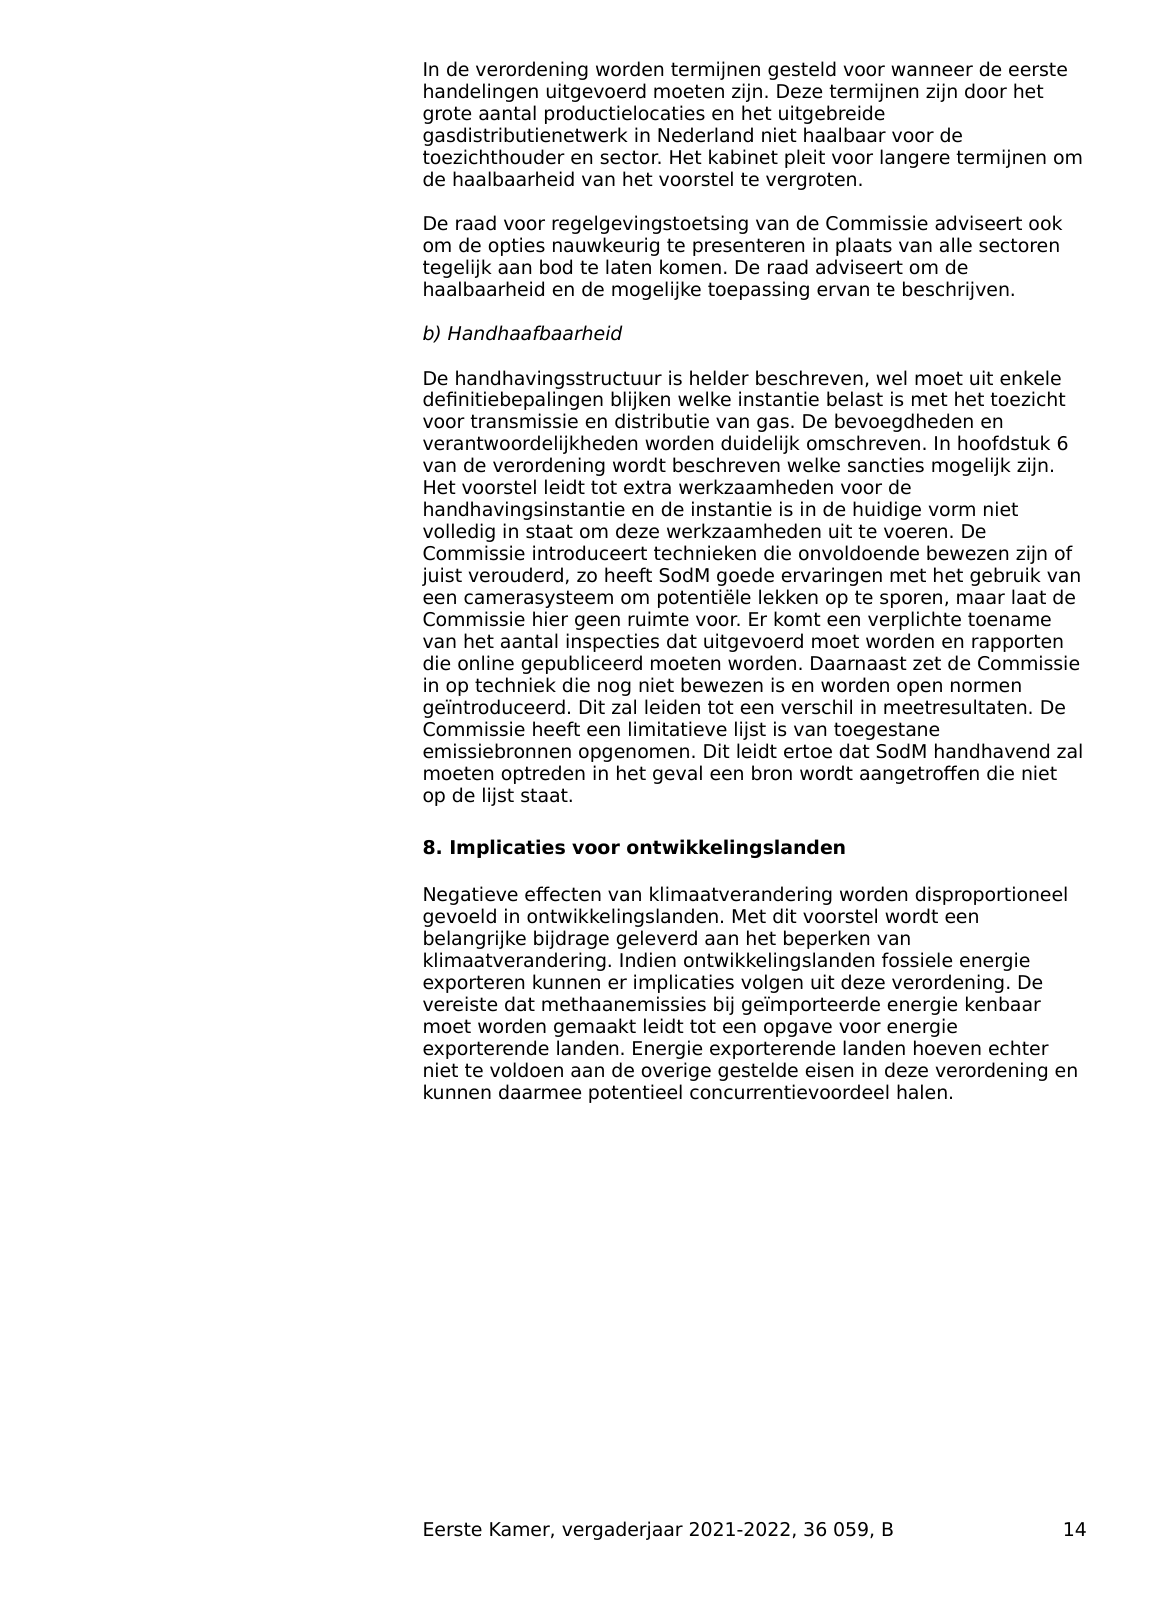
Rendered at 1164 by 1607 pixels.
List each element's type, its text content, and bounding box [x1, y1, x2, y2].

text De raad voor regelgevingstoetsing van de Commissie adviseert ook om de opties nauwkeurig te presenteren in plaats van alle sectoren tegelijk aan bod te laten komen. De raad adviseert om de haalbaarheid en de mogelijke toepassing ervan te beschrijven. [422, 213, 1087, 301]
subtitle 8. Implicaties voor ontwikkelingslanden [422, 837, 1087, 859]
text Negatieve effecten van klimaatverandering worden disproportioneel gevoeld in ontwikkelingslanden. Met dit voorstel wordt een belangrijke bijdrage geleverd aan het beperken van klimaatverandering. Indien ontwikkelingslanden fossiele energie exporteren kunnen er implicaties volgen uit deze verordening. De vereiste dat methaanemissies bij geïmporteerde energie kenbaar moet worden gemaakt leidt tot een opgave voor energie exporterende landen. Energie exporterende landen hoeven echter niet te voldoen aan de overige gestelde eisen in deze verordening en kunnen daarmee potentieel concurrentievoordeel halen. [422, 884, 1087, 1104]
text In de verordening worden termijnen gesteld voor wanneer de eerste handelingen uitgevoerd moeten zijn. Deze termijnen zijn door het grote aantal productielocaties en het uitgebreide gasdistributienetwerk in Nederland niet haalbaar voor de toezichthouder en sector. Het kabinet pleit voor langere termijnen om de haalbaarheid van het voorstel te vergroten. [422, 59, 1087, 191]
text De handhavingsstructuur is helder beschreven, wel moet uit enkele definitiebepalingen blijken welke instantie belast is met het toezicht voor transmissie en distributie van gas. De bevoegdheden en verantwoordelijkheden worden duidelijk omschreven. In hoofdstuk 6 van de verordening wordt beschreven welke sancties mogelijk zijn. Het voorstel leidt tot extra werkzaamheden voor de handhavingsinstantie en de instantie is in de huidige vorm niet volledig in staat om deze werkzaamheden uit te voeren. De Commissie introduceert technieken die onvoldoende bewezen zijn of juist verouderd, zo heeft SodM goede ervaringen met het gebruik van een camerasysteem om potentiële lekken op te sporen, maar laat de Commissie hier geen ruimte voor. Er komt een verplichte toename van het aantal inspecties dat uitgevoerd moet worden en rapporten die online gepubliceerd moeten worden. Daarnaast zet de Commissie in op techniek die nog niet bewezen is en worden open normen geïntroduceerd. Dit zal leiden tot een verschil in meetresultaten. De Commissie heeft een limitatieve lijst is van toegestane emissiebronnen opgenomen. Dit leidt ertoe dat SodM handhavend zal moeten optreden in het geval een bron wordt aangetroffen die niet op de lijst staat. [422, 367, 1087, 807]
subtitle b) Handhaafbaarheid [422, 323, 1087, 345]
